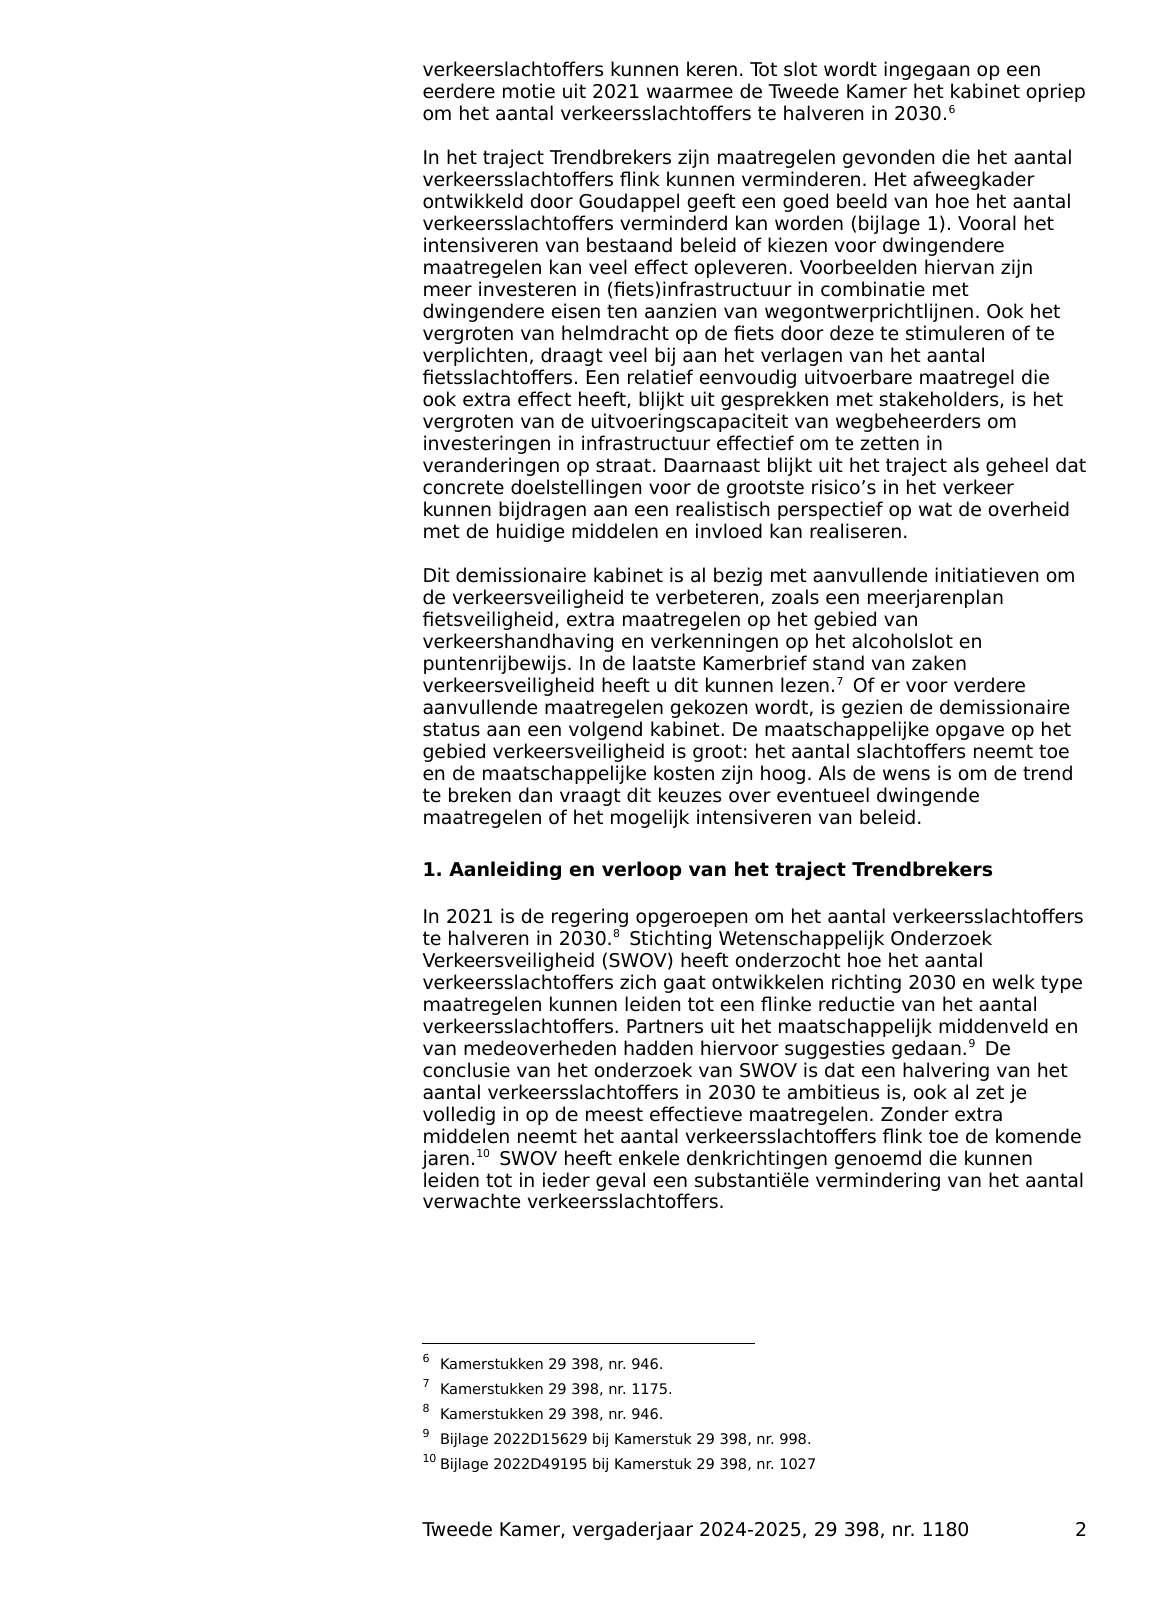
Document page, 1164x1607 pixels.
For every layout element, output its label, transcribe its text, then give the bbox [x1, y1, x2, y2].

text Dit demissionaire kabinet is al bezig met aanvullende initiatieven om de verkeersveiligheid te verbeteren, zoals een meerjarenplan fietsveiligheid, extra maatregelen op het gebied van verkeershandhaving en verkenningen op het alcoholslot en puntenrijbewijs. In de laatste Kamerbrief stand van zaken verkeersveiligheid heeft u dit kunnen lezen. Of er voor verdere aanvullende maatregelen gekozen wordt, is gezien de demissionaire status aan een volgend kabinet. De maatschappelijke opgave op het gebied verkeersveiligheid is groot: het aantal slachtoffers neemt toe en de maatschappelijke kosten zijn hoog. Als de wens is om de trend te breken dan vraagt dit keuzes over eventueel dwingende maatregelen of het mogelijk intensiveren van beleid. [422, 565, 1087, 829]
text Kamerstukken 29 398, nr. 946. [422, 1352, 1087, 1374]
text In 2021 is de regering opgeroepen om het aantal verkeersslachtoffers te halveren in 2030. Stichting Wetenschappelijk Onderzoek Verkeersveiligheid (SWOV) heeft onderzocht hoe het aantal verkeersslachtoffers zich gaat ontwikkelen richting 2030 en welk type maatregelen kunnen leiden tot een flinke reductie van het aantal verkeersslachtoffers. Partners uit het maatschappelijk middenveld en van medeoverheden hadden hiervoor suggesties gedaan. De conclusie van het onderzoek van SWOV is dat een halvering van het aantal verkeersslachtoffers in 2030 te ambitieus is, ook al zet je volledig in op de meest effectieve maatregelen. Zonder extra middelen neemt het aantal verkeersslachtoffers flink toe de komende jaren. SWOV heeft enkele denkrichtingen genoemd die kunnen leiden tot in ieder geval een substantiële vermindering van het aantal verwachte verkeersslachtoffers. [422, 906, 1087, 1213]
text Kamerstukken 29 398, nr. 946. [422, 1402, 1087, 1424]
text Bijlage 2022D15629 bij Kamerstuk 29 398, nr. 998. [422, 1427, 1087, 1449]
text verkeerslachtoffers kunnen keren. Tot slot wordt ingegaan op een eerdere motie uit 2021 waarmee de Tweede Kamer het kabinet opriep om het aantal verkeersslachtoffers te halveren in 2030. [422, 59, 1087, 125]
text In het traject Trendbrekers zijn maatregelen gevonden die het aantal verkeersslachtoffers flink kunnen verminderen. Het afweegkader ontwikkeld door Goudappel geeft een goed beeld van hoe het aantal verkeersslachtoffers verminderd kan worden (bijlage 1). Vooral het intensiveren van bestaand beleid of kiezen voor dwingendere maatregelen kan veel effect opleveren. Voorbeelden hiervan zijn meer investeren in (fiets)infrastructuur in combinatie met dwingendere eisen ten aanzien van wegontwerprichtlijnen. Ook het vergroten van helmdracht op de fiets door deze te stimuleren of te verplichten, draagt veel bij aan het verlagen van het aantal fietsslachtoffers. Een relatief eenvoudig uitvoerbare maatregel die ook extra effect heeft, blijkt uit gesprekken met stakeholders, is het vergroten van de uitvoeringscapaciteit van wegbeheerders om investeringen in infrastructuur effectief om te zetten in veranderingen op straat. Daarnaast blijkt uit het traject als geheel dat concrete doelstellingen voor de grootste risico’s in het verkeer kunnen bijdragen aan een realistisch perspectief op wat de overheid met de huidige middelen en invloed kan realiseren. [422, 147, 1087, 543]
text Kamerstukken 29 398, nr. 1175. [422, 1377, 1087, 1399]
subtitle 1. Aanleiding en verloop van het traject Trendbrekers [422, 859, 1087, 881]
text Bijlage 2022D49195 bij Kamerstuk 29 398, nr. 1027 [422, 1452, 1087, 1474]
